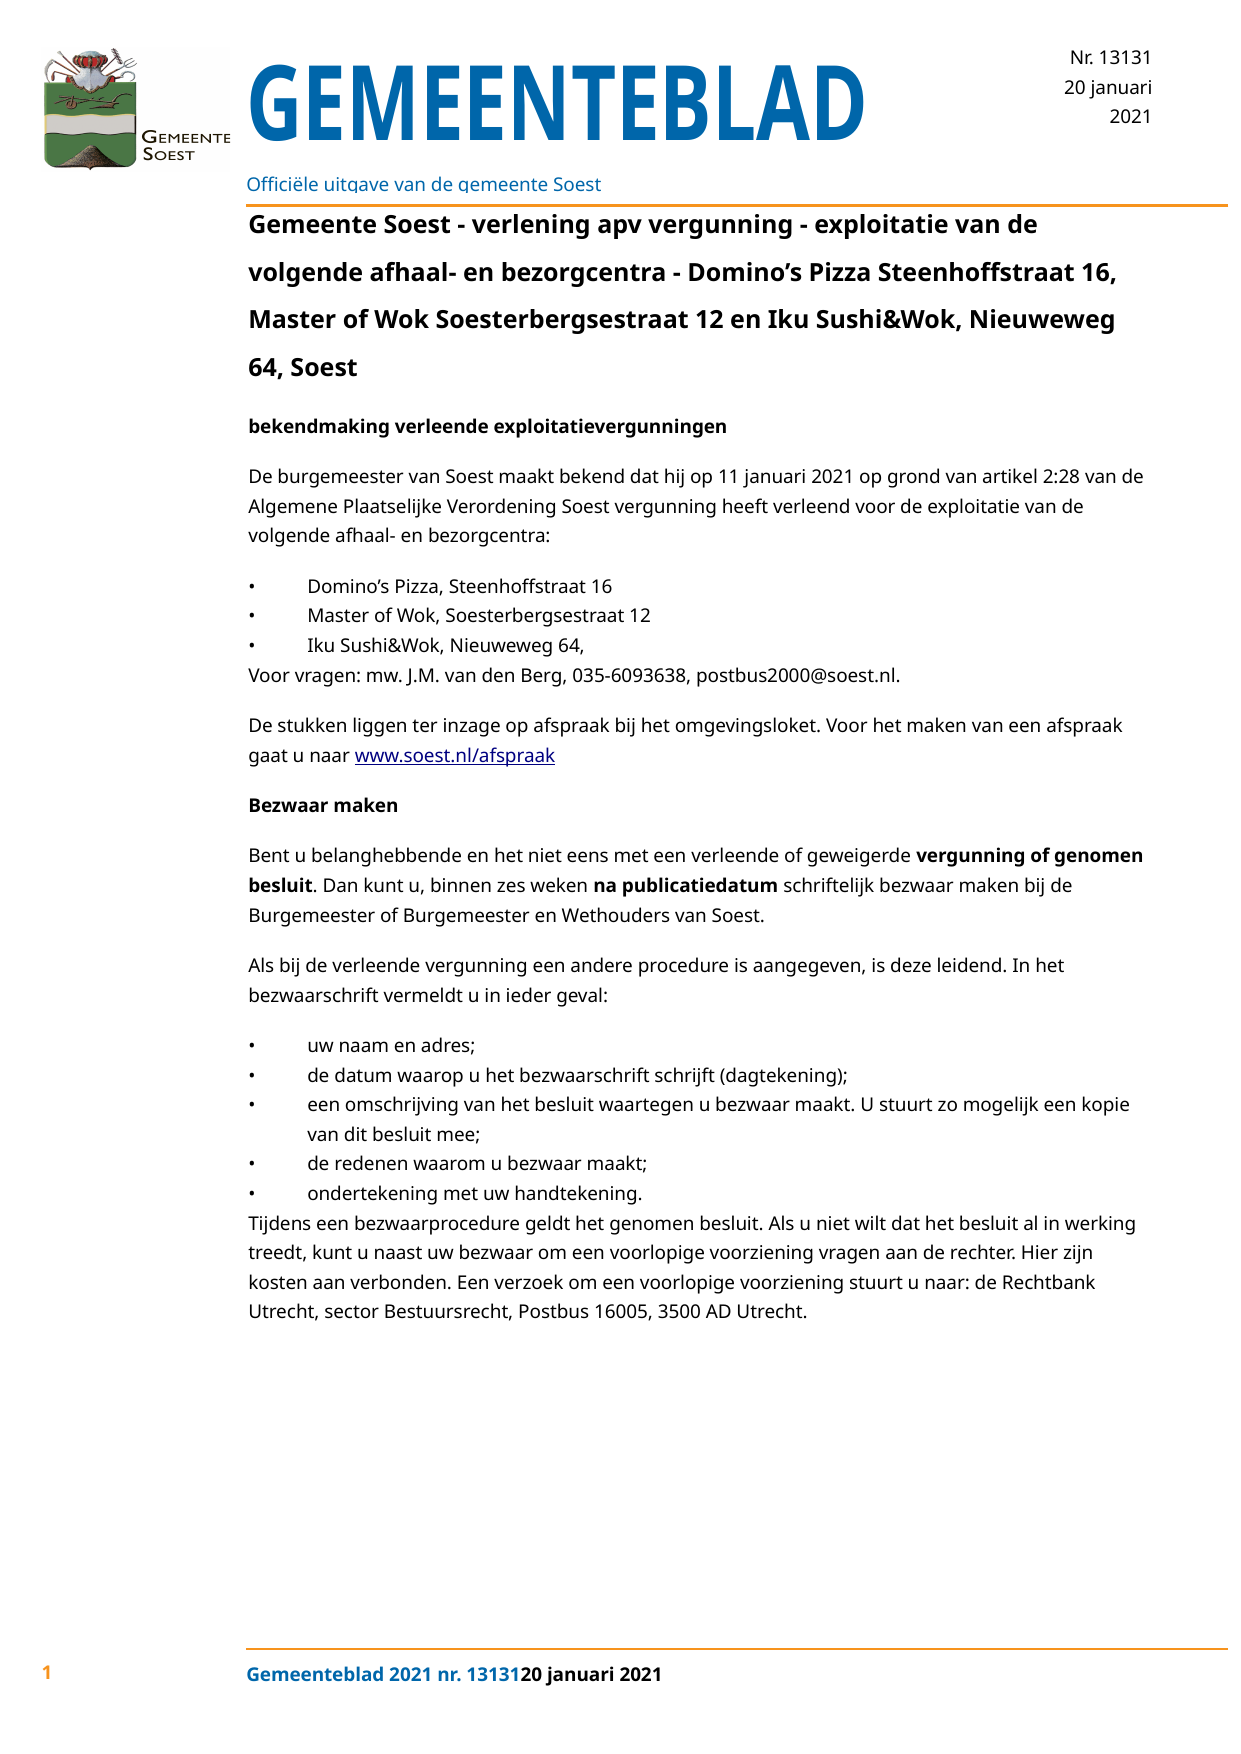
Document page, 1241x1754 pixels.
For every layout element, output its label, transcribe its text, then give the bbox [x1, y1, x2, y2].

list Iku Sushi&Wok, Nieuweweg 64, [248, 632, 1152, 658]
picture [41, 47, 231, 172]
list een omschrijving van het besluit waartegen u bezwaar maakt. U stuurt zo mogelijk een kopie van dit besluit mee; [248, 1091, 1152, 1147]
list uw naam en adres; [248, 1032, 1152, 1058]
list de redenen waarom u bezwaar maakt; [248, 1151, 1152, 1176]
list de datum waarop u het bezwaarschrift schrijft (dagtekening); [248, 1062, 1152, 1088]
text Gemeente Soest - verlening apv vergunning - exploitatie van de volgende afhaal- en bezorgcentra - Domino’s Pizza Steenhoffstraat 16, Master of Wok Soesterbergsestraat 12 en Iku Sushi&Wok, Nieuweweg 64, Soest [248, 207, 1152, 384]
list Master of Wok, Soesterbergsestraat 12 [248, 603, 1152, 628]
list Domino’s Pizza, Steenhoffstraat 16 [248, 573, 1152, 599]
text Voor vragen: mw. J.M. van den Berg, 035-6093638, postbus2000@soest.nl. [248, 662, 1152, 688]
text Als bij de verleende vergunning een andere procedure is aangegeven, is deze leidend. In het bezwaarschrift vermeldt u in ieder geval: [248, 952, 1152, 1008]
text Bent u belanghebbende en het niet eens met een verleende of geweigerde vergunning of genomen besluit. Dan kunt u, binnen zes weken na publicatiedatum schriftelijk bezwaar maken bij de Burgemeester of Burgemeester en Wethouders van Soest. [248, 843, 1152, 928]
text Bezwaar maken [248, 792, 1152, 818]
text bekendmaking verleende exploitatievergunningen [248, 413, 1152, 439]
text De burgemeester van Soest maakt bekend dat hij op 11 januari 2021 op grond van artikel 2:28 van de Algemene Plaatselijke Verordening Soest vergunning heeft verleend voor de exploitatie van de volgende afhaal- en bezorgcentra: [248, 463, 1152, 548]
list ondertekening met uw handtekening. [248, 1180, 1152, 1206]
text Tijdens een bezwaarprocedure geldt het genomen besluit. Als u niet wilt dat het besluit al in werking treedt, kunt u naast uw bezwaar om een voorlopige voorziening vragen aan de rechter. Hier zijn kosten aan verbonden. Een verzoek om een voorlopige voorziening stuurt u naar: de Rechtbank Utrecht, sector Bestuursrecht, Postbus 16005, 3500 AD Utrecht. [248, 1210, 1152, 1324]
text De stukken liggen ter inzage op afspraak bij het omgevingsloket. Voor het maken van een afspraak gaat u naar www.soest.nl/afspraak [248, 712, 1152, 768]
